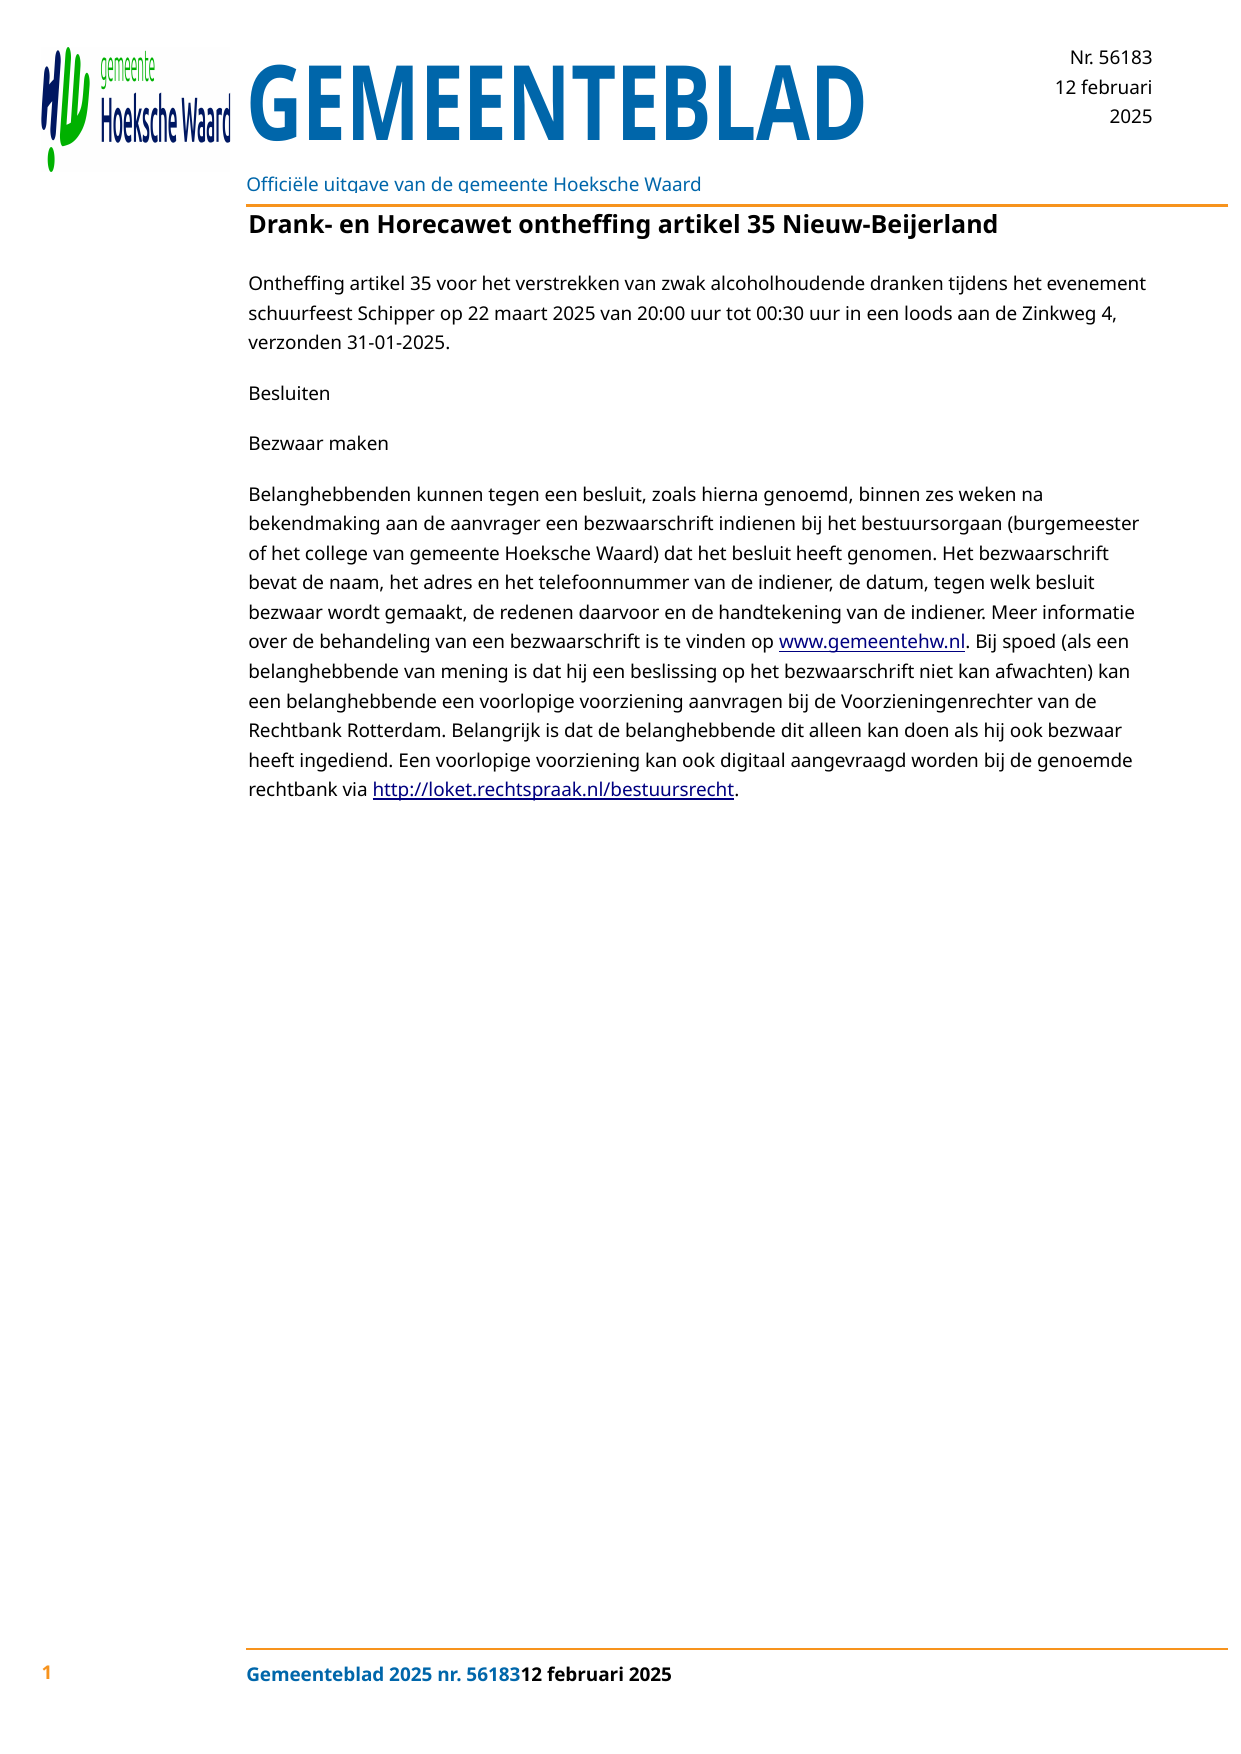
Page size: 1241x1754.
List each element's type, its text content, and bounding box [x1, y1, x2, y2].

text Belanghebbenden kunnen tegen een besluit, zoals hierna genoemd, binnen zes weken na bekendmaking aan de aanvrager een bezwaarschrift indienen bij het bestuursorgaan (burgemeester of het college van gemeente Hoeksche Waard) dat het besluit heeft genomen. Het bezwaarschrift bevat de naam, het adres en het telefoonnummer van de indiener, de datum, tegen welk besluit bezwaar wordt gemaakt, de redenen daarvoor en de handtekening van de indiener. Meer informatie over de behandeling van een bezwaarschrift is te vinden op www.gemeentehw.nl. Bij spoed (als een belanghebbende van mening is dat hij een beslissing op het bezwaarschrift niet kan afwachten) kan een belanghebbende een voorlopige voorziening aanvragen bij de Voorzieningenrechter van de Rechtbank Rotterdam. Belangrijk is dat de belanghebbende dit alleen kan doen als hij ook bezwaar heeft ingediend. Een voorlopige voorziening kan ook digitaal aangevraagd worden bij de genoemde rechtbank via http://loket.rechtspraak.nl/bestuursrecht. [248, 481, 1152, 802]
text Ontheffing artikel 35 voor het verstrekken van zwak alcoholhoudende dranken tijdens het evenement schuurfeest Schipper op 22 maart 2025 van 20:00 uur tot 00:30 uur in een loods aan de Zinkweg 4, verzonden 31-01-2025. [248, 270, 1152, 355]
text Bezwaar maken [248, 430, 1152, 456]
text Drank- en Horecawet ontheffing artikel 35 Nieuw-Beijerland [248, 207, 1152, 241]
text Besluiten [248, 380, 1152, 406]
picture [41, 47, 231, 172]
